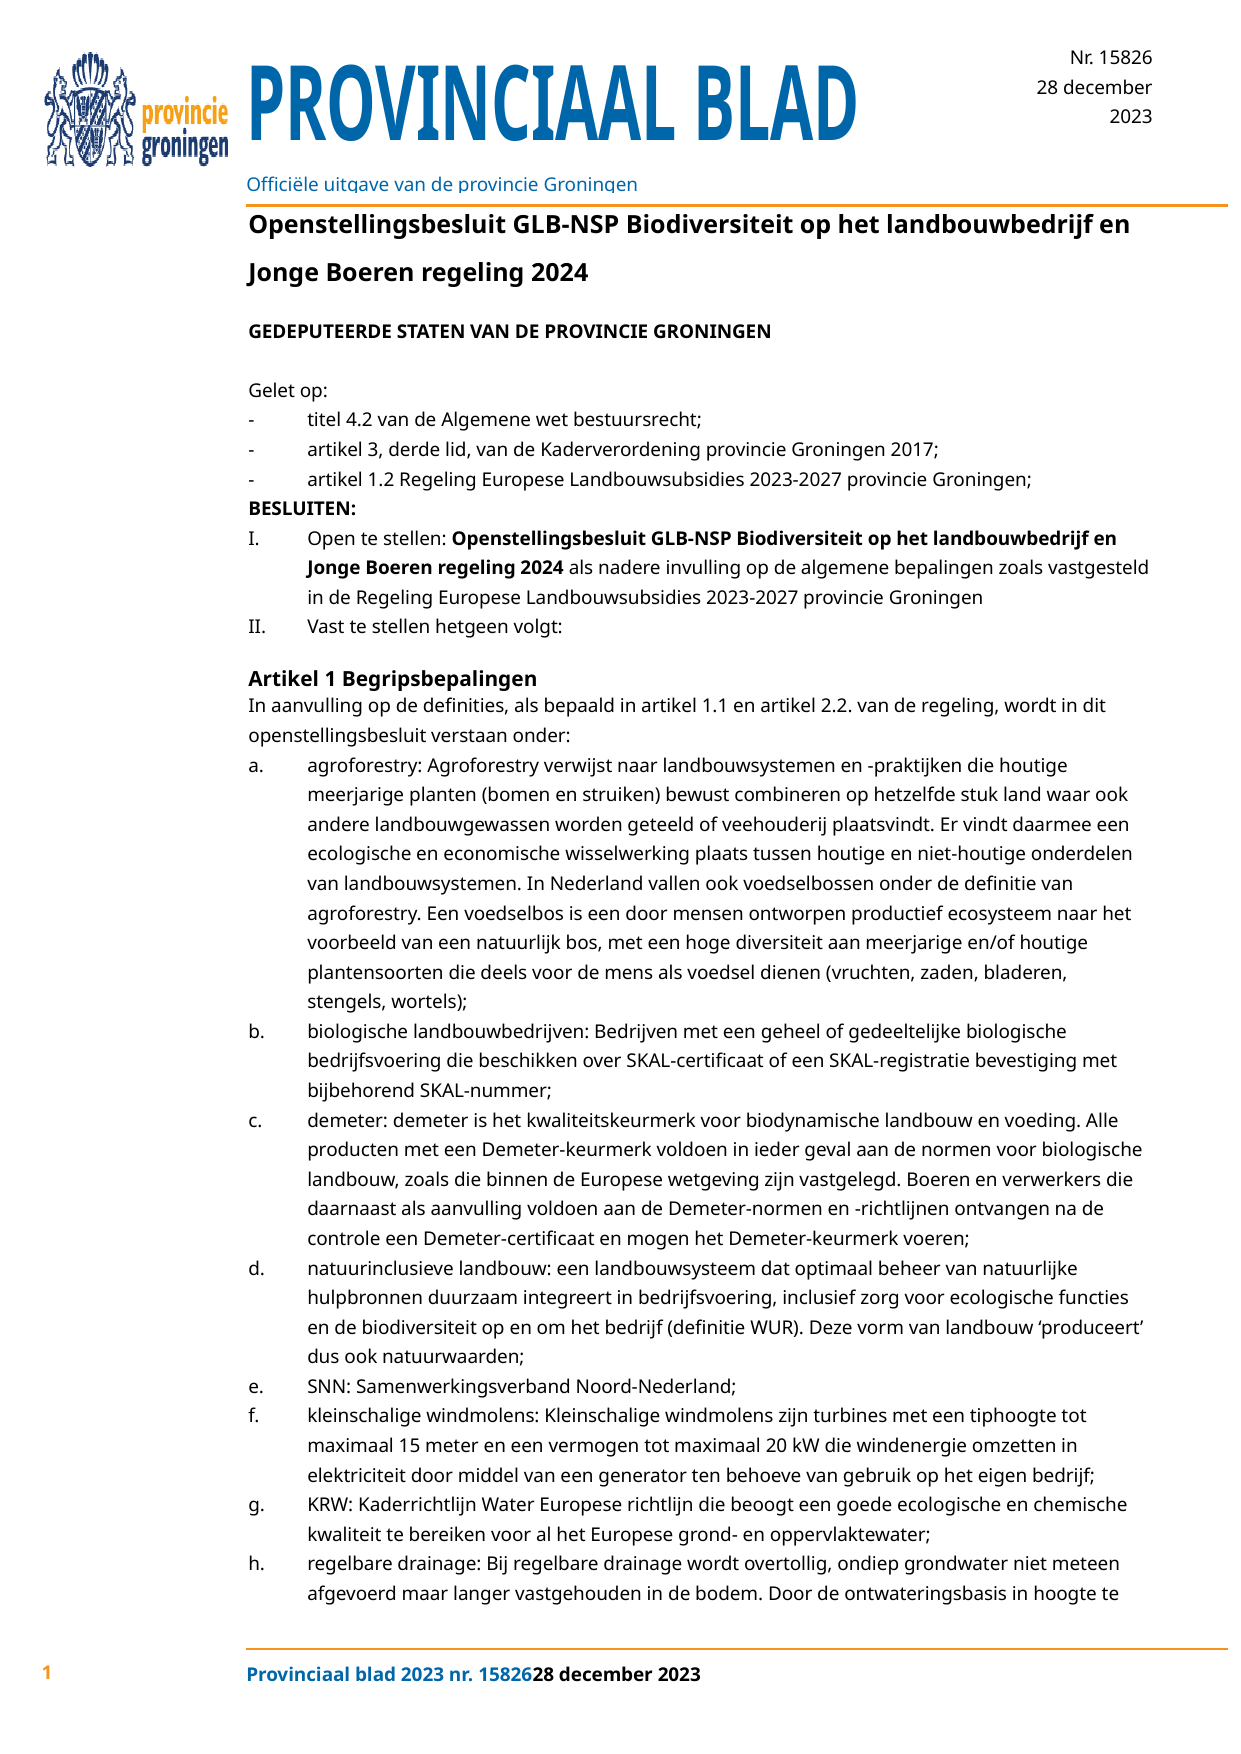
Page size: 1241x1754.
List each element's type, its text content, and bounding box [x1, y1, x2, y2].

text In aanvulling op de definities, als bepaald in artikel 1.1 en artikel 2.2. van de regeling, wordt in dit openstellingsbesluit verstaan onder: [248, 693, 1152, 748]
list agroforestry: Agroforestry verwijst naar landbouwsystemen en -praktijken die houtige meerjarige planten (bomen en struiken) bewust combineren op hetzelfde stuk land waar ook andere landbouwgewassen worden geteeld of veehouderij plaatsvindt. Er vindt daarmee een ecologische en economische wisselwerking plaats tussen houtige en niet-houtige onderdelen van landbouwsystemen. In Nederland vallen ook voedselbossen onder de definitie van agroforestry. Een voedselbos is een door mensen ontworpen productief ecosysteem naar het voorbeeld van een natuurlijk bos, met een hoge diversiteit aan meerjarige en/of houtige plantensoorten die deels voor de mens als voedsel dienen (vruchten, zaden, bladeren, stengels, wortels); [248, 752, 1152, 1014]
list Open te stellen: Openstellingsbesluit GLB-NSP Biodiversiteit op het landbouwbedrijf en Jonge Boeren regeling 2024 als nadere invulling op de algemene bepalingen zoals vastgesteld in de Regeling Europese Landbouwsubsidies 2023-2027 provincie Groningen [248, 525, 1152, 610]
list demeter: demeter is het kwaliteitskeurmerk voor biodynamische landbouw en voeding. Alle producten met een Demeter-keurmerk voldoen in ieder geval aan de normen voor biologische landbouw, zoals die binnen de Europese wetgeving zijn vastgelegd. Boeren en verwerkers die daarnaast als aanvulling voldoen aan de Demeter-normen en -richtlijnen ontvangen na de controle een Demeter-certificaat en mogen het Demeter-keurmerk voeren; [248, 1107, 1152, 1251]
text BESLUITEN: [248, 495, 1152, 521]
list Vast te stellen hetgeen volgt: [248, 614, 1152, 639]
list SNN: Samenwerkingsverband Noord-Nederland; [248, 1373, 1152, 1399]
list titel 4.2 van de Algemene wet bestuursrecht; [248, 407, 1152, 432]
text Artikel 1 Begripsbepalingen [248, 664, 1152, 693]
text Gelet op: [248, 377, 1152, 403]
list kleinschalige windmolens: Kleinschalige windmolens zijn turbines met een tiphoogte tot maximaal 15 meter en een vermogen tot maximaal 20 kW die windenergie omzetten in elektriciteit door middel van een generator ten behoeve van gebruik op het eigen bedrijf; [248, 1403, 1152, 1487]
text GEDEPUTEERDE STATEN VAN DE PROVINCIE GRONINGEN [248, 318, 1152, 344]
list natuurinclusieve landbouw: een landbouwsysteem dat optimaal beheer van natuurlijke hulpbronnen duurzaam integreert in bedrijfsvoering, inclusief zorg voor ecologische functies en de biodiversiteit op en om het bedrijf (definitie WUR). Deze vorm van landbouw ‘produceert’ dus ook natuurwaarden; [248, 1255, 1152, 1369]
list regelbare drainage: Bij regelbare drainage wordt overtollig, ondiep grondwater niet meteen afgevoerd maar langer vastgehouden in de bodem. Door de ontwateringsbasis in hoogte te [248, 1551, 1152, 1606]
list artikel 3, derde lid, van de Kaderverordening provincie Groningen 2017; [248, 436, 1152, 462]
list KRW: Kaderrichtlijn Water Europese richtlijn die beoogt een goede ecologische en chemische kwaliteit te bereiken voor al het Europese grond- en oppervlaktewater; [248, 1491, 1152, 1547]
text Openstellingsbesluit GLB-NSP Biodiversiteit op het landbouwbedrijf en Jonge Boeren regeling 2024 [248, 207, 1152, 288]
list biologische landbouwbedrijven: Bedrijven met een geheel of gedeeltelijke biologische bedrijfsvoering die beschikken over SKAL-certificaat of een SKAL-registratie bevestiging met bijbehorend SKAL-nummer; [248, 1018, 1152, 1103]
list artikel 1.2 Regeling Europese Landbouwsubsidies 2023-2027 provincie Groningen; [248, 466, 1152, 492]
picture [41, 47, 231, 172]
